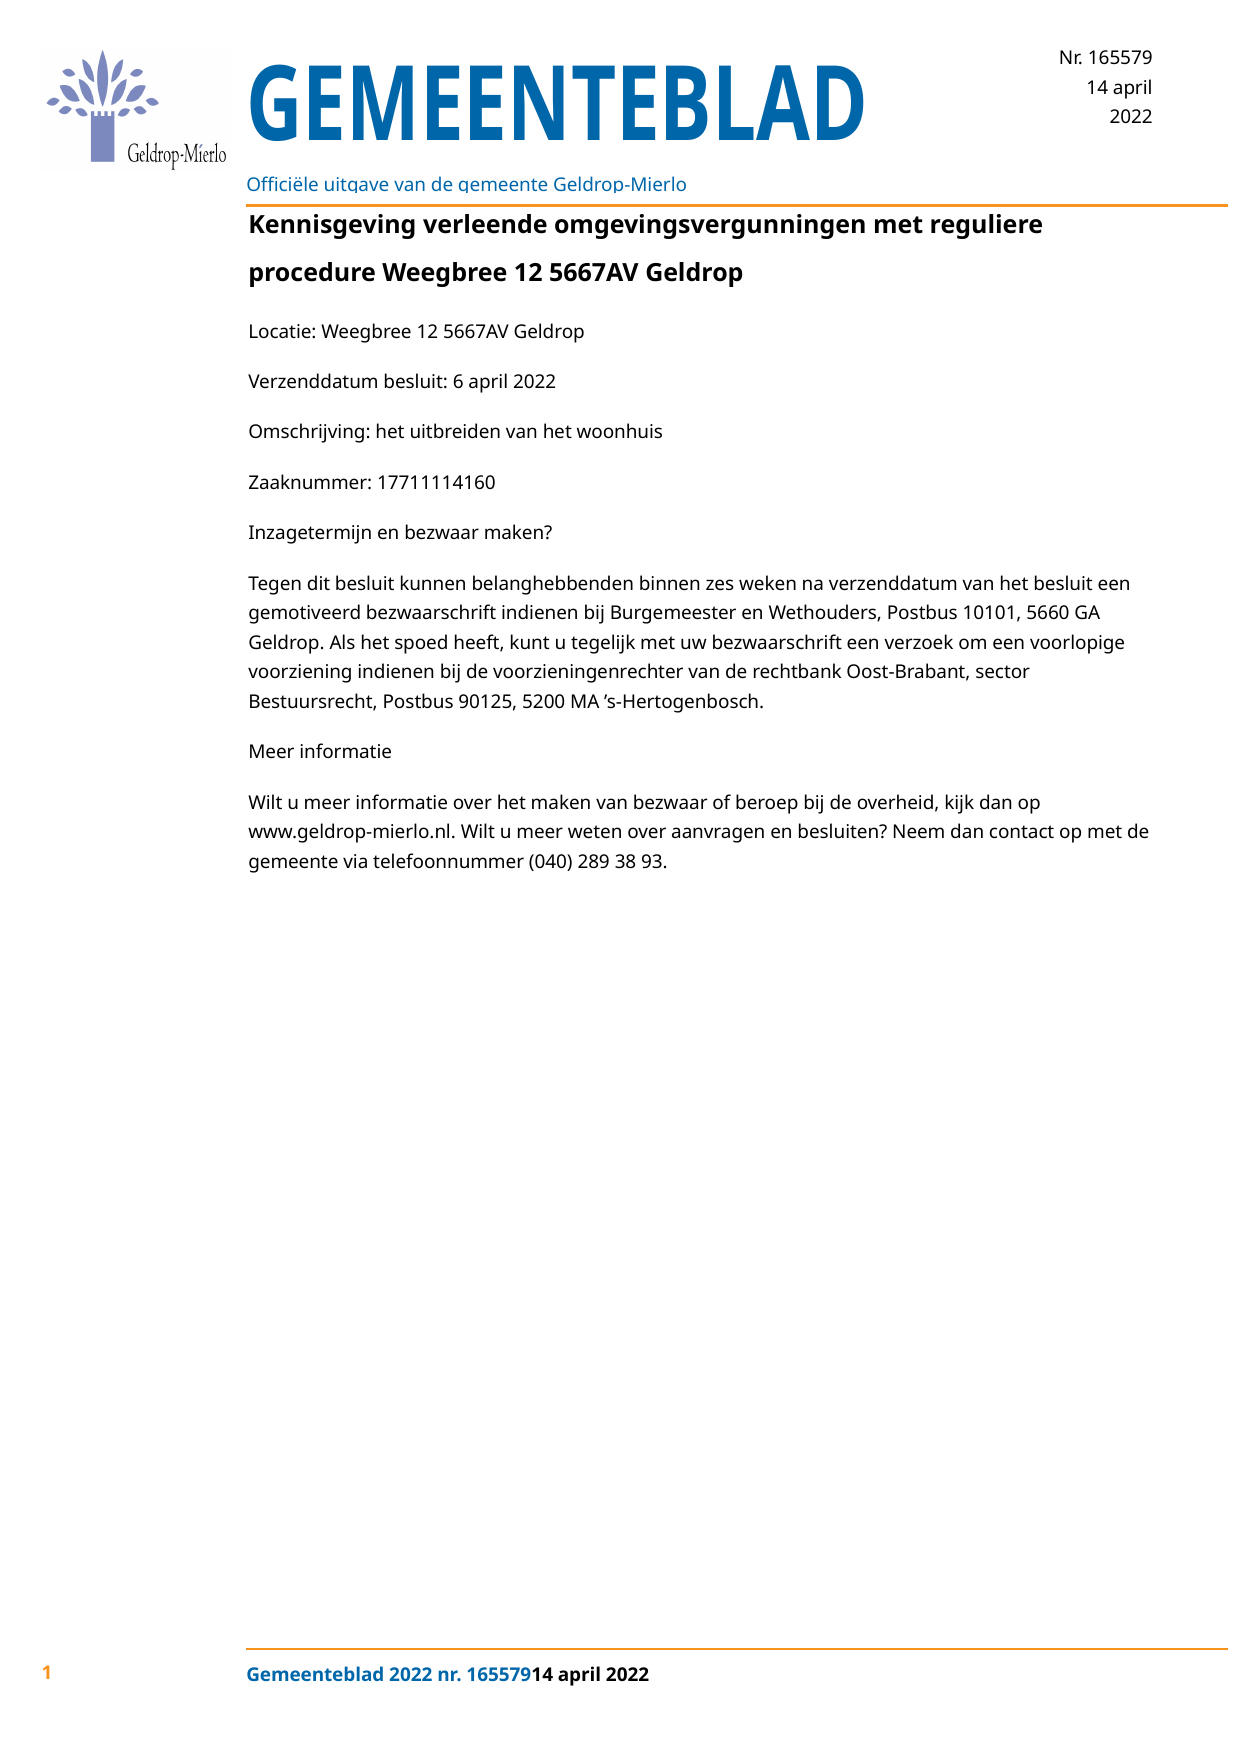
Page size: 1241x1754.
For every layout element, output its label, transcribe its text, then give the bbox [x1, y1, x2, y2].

text Verzenddatum besluit: 6 april 2022 [248, 368, 1152, 394]
text Tegen dit besluit kunnen belanghebbenden binnen zes weken na verzenddatum van het besluit een gemotiveerd bezwaarschrift indienen bij Burgemeester en Wethouders, Postbus 10101, 5660 GA Geldrop. Als het spoed heeft, kunt u tegelijk met uw bezwaarschrift een verzoek om een voorlopige voorziening indienen bij de voorzieningenrechter van de rechtbank Oost-Brabant, sector Bestuursrecht, Postbus 90125, 5200 MA ’s-Hertogenbosch. [248, 570, 1152, 714]
text Inzagetermijn en bezwaar maken? [248, 519, 1152, 545]
text Kennisgeving verleende omgevingsvergunningen met reguliere procedure Weegbree 12 5667AV Geldrop [248, 207, 1152, 288]
picture [41, 47, 231, 172]
text Meer informatie [248, 739, 1152, 764]
text Omschrijving: het uitbreiden van het woonhuis [248, 419, 1152, 444]
text Zaaknummer: 17711114160 [248, 469, 1152, 495]
text Wilt u meer informatie over het maken van bezwaar of beroep bij de overheid, kijk dan op www.geldrop-mierlo.nl. Wilt u meer weten over aanvragen en besluiten? Neem dan contact op met de gemeente via telefoonnummer (040) 289 38 93. [248, 789, 1152, 874]
text Locatie: Weegbree 12 5667AV Geldrop [248, 318, 1152, 344]
